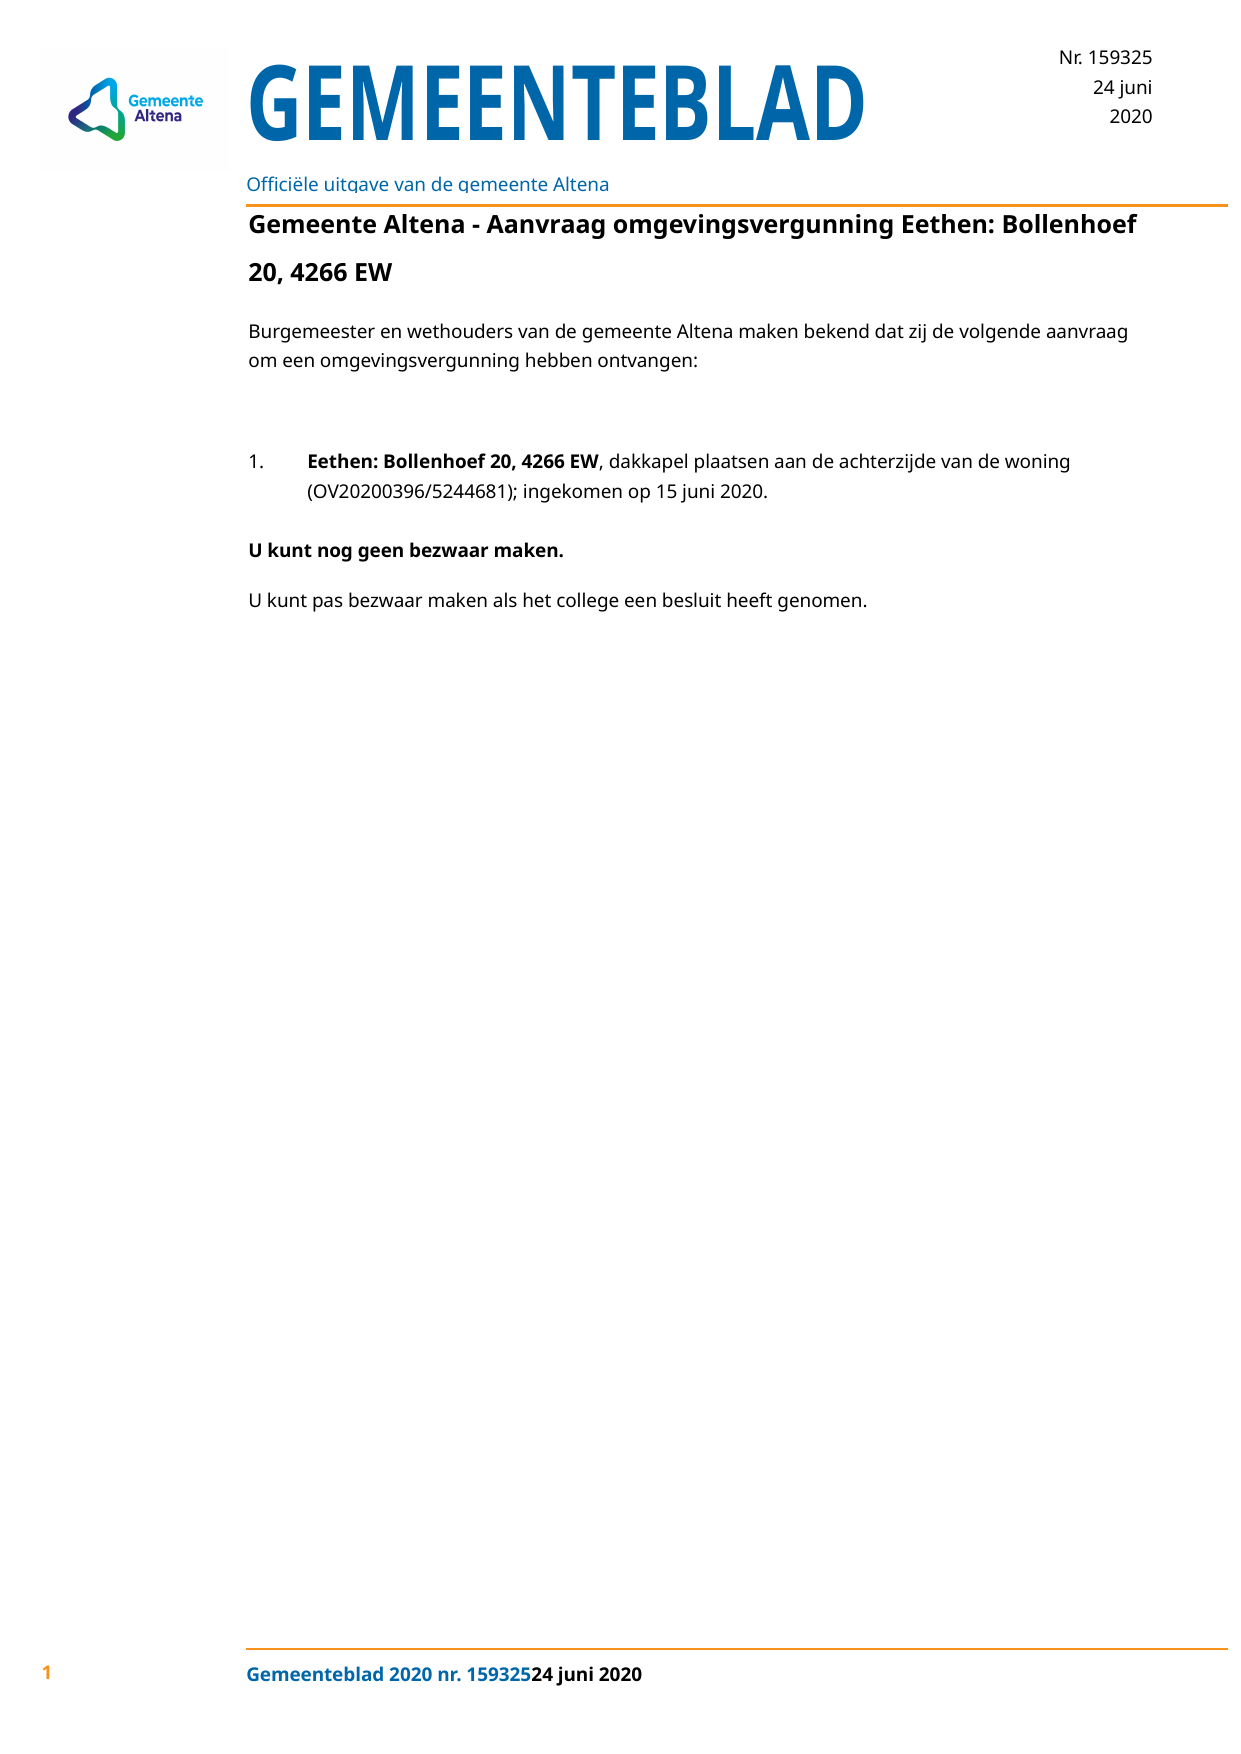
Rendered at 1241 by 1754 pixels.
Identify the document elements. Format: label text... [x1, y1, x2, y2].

text Gemeente Altena - Aanvraag omgevingsvergunning Eethen: Bollenhoef 20, 4266 EW [248, 207, 1152, 288]
picture [41, 47, 231, 172]
text U kunt pas bezwaar maken als het college een besluit heeft genomen. [248, 587, 1152, 613]
text U kunt nog geen bezwaar maken. [248, 537, 1152, 563]
text Burgemeester en wethouders van de gemeente Altena maken bekend dat zij de volgende aanvraag om een omgevingsvergunning hebben ontvangen: [248, 318, 1152, 373]
list Eethen: Bollenhoef 20, 4266 EW, dakkapel plaatsen aan de achterzijde van de woning (OV20200396/5244681); ingekomen op 15 juni 2020. [248, 448, 1152, 504]
